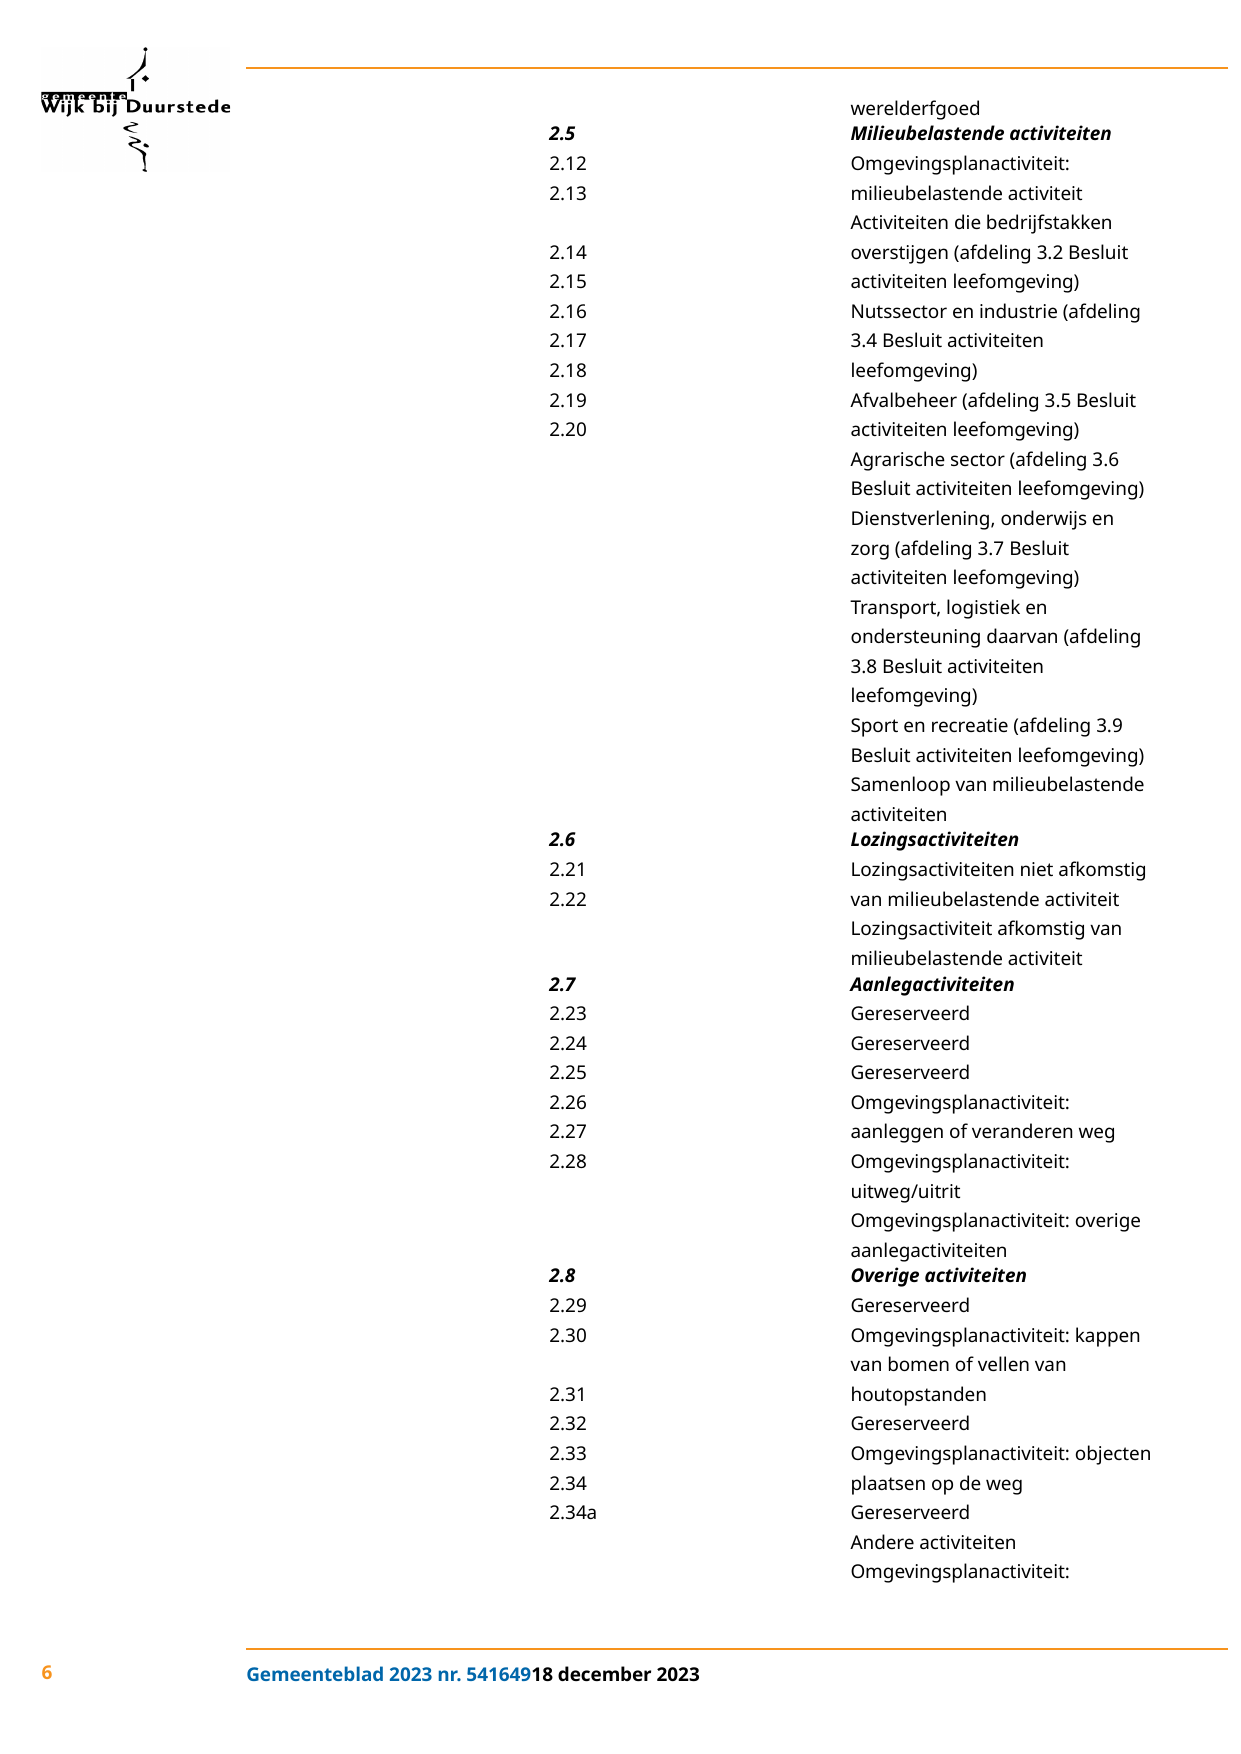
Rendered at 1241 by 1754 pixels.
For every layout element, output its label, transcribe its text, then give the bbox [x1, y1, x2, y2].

table_cell 2.7 2.23 2.24 2.25 2.26 2.27 2.28 [549, 971, 850, 1263]
table_cell [549, 95, 850, 121]
picture [41, 47, 231, 172]
table_cell 2.5 2.12 2.13 2.14 2.15 2.16 2.17 2.18 2.19 2.20 [549, 121, 850, 827]
table_cell [248, 95, 549, 121]
table_cell [248, 971, 549, 1263]
table_cell Overige activiteiten Gereserveerd Omgevingsplanactiviteit: kappen van bomen of vellen van houtopstanden Gereserveerd Omgevingsplanactiviteit: objecten plaatsen op de weg Gereserveerd Andere activiteiten Omgevingsplanactiviteit: [850, 1263, 1152, 1584]
table_cell [248, 827, 549, 971]
table_cell Aanlegactiviteiten Gereserveerd Gereserveerd Gereserveerd Omgevingsplanactiviteit: aanleggen of veranderen weg Omgevingsplanactiviteit: uitweg/uitrit Omgevingsplanactiviteit: overige aanlegactiviteiten [850, 971, 1152, 1263]
table_cell Milieubelastende activiteiten Omgevingsplanactiviteit: milieubelastende activiteit Activiteiten die bedrijfstakken overstijgen (afdeling 3.2 Besluit activiteiten leefomgeving) Nutssector en industrie (afdeling 3.4 Besluit activiteiten leefomgeving) Afvalbeheer (afdeling 3.5 Besluit activiteiten leefomgeving) Agrarische sector (afdeling 3.6 Besluit activiteiten leefomgeving) Dienstverlening, onderwijs en zorg (afdeling 3.7 Besluit activiteiten leefomgeving) Transport, logistiek en ondersteuning daarvan (afdeling 3.8 Besluit activiteiten leefomgeving) Sport en recreatie (afdeling 3.9 Besluit activiteiten leefomgeving) Samenloop van milieubelastende activiteiten [850, 121, 1152, 827]
table_cell Lozingsactiviteiten Lozingsactiviteiten niet afkomstig van milieubelastende activiteit Lozingsactiviteit afkomstig van milieubelastende activiteit [850, 827, 1152, 971]
table_cell 2.8 2.29 2.30 2.31 2.32 2.33 2.34 2.34a [549, 1263, 850, 1584]
table_cell 2.6 2.21 2.22 [549, 827, 850, 971]
table_cell [248, 1263, 549, 1584]
table_cell [248, 121, 549, 827]
table_cell werelderfgoed [850, 95, 1152, 121]
